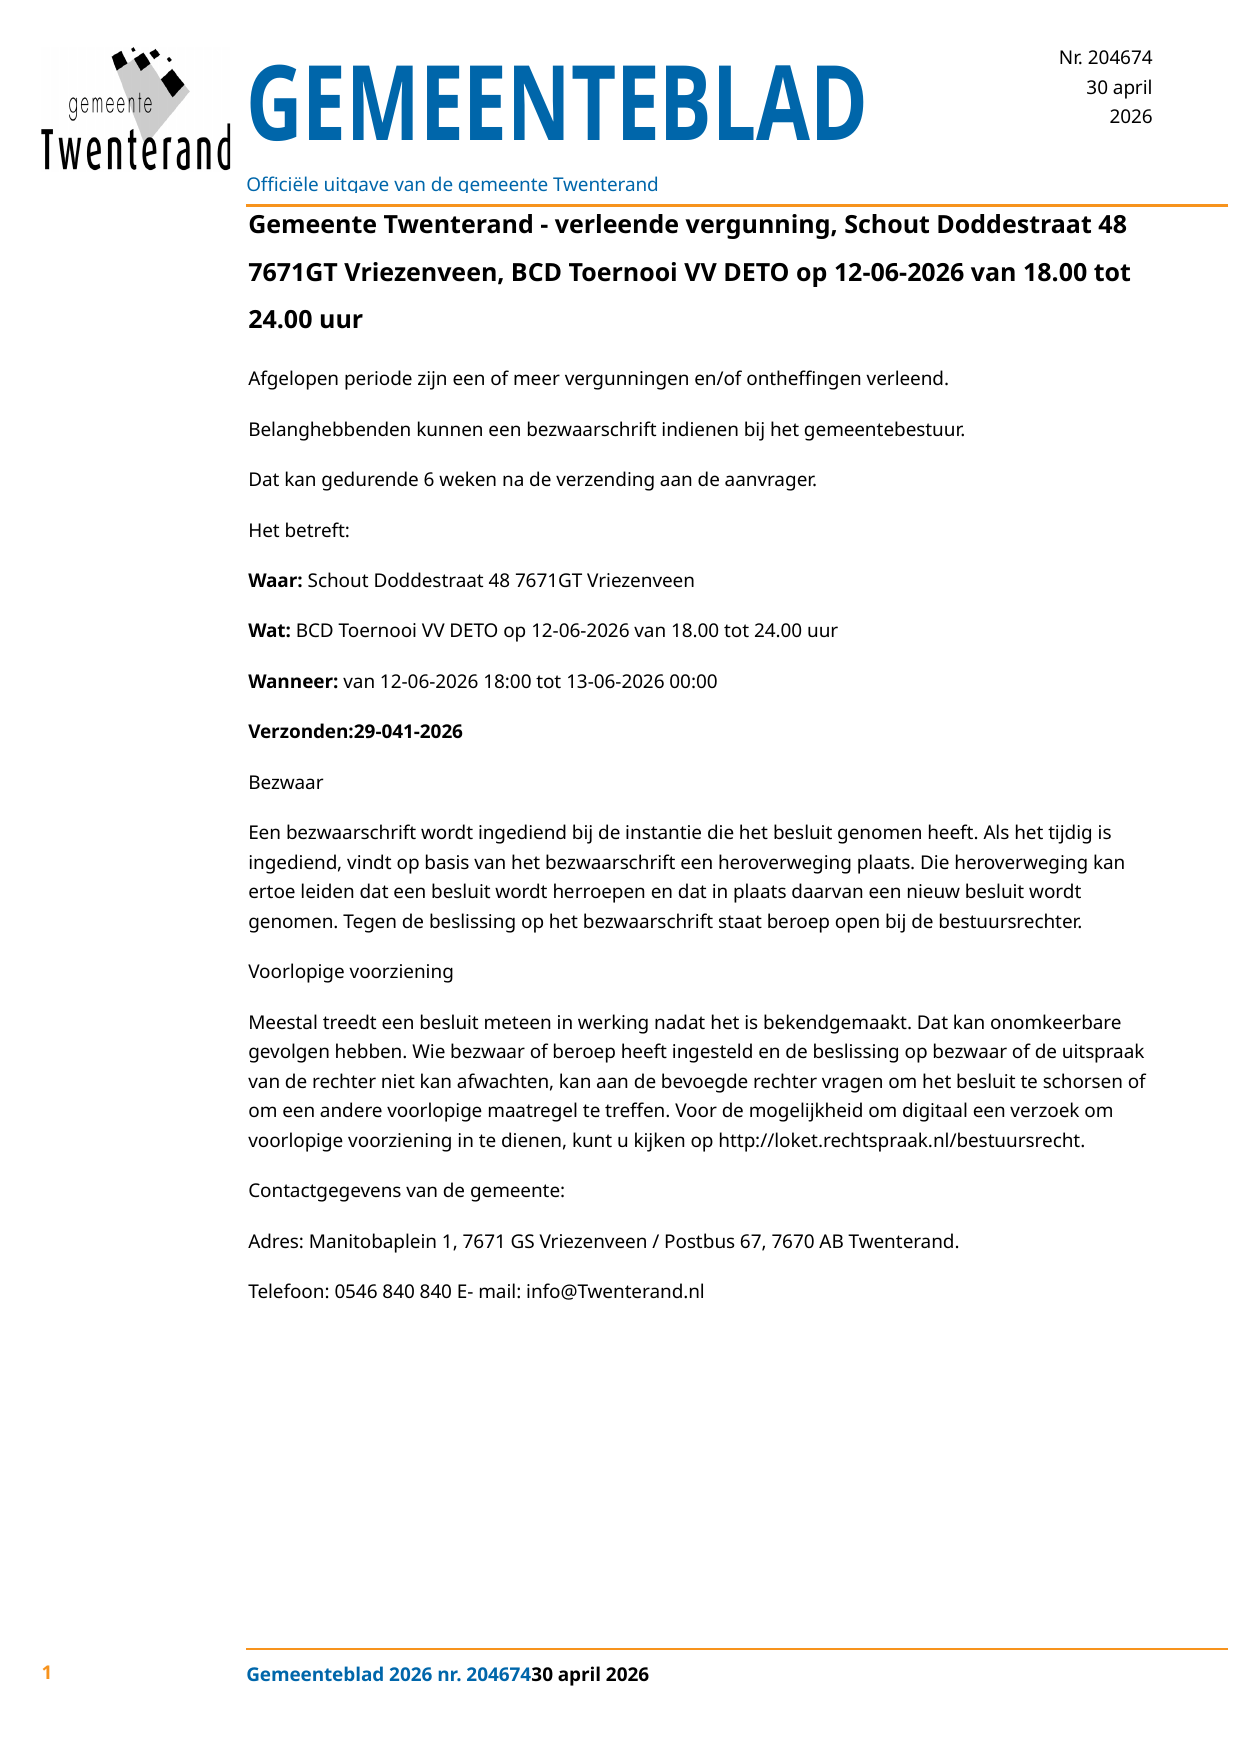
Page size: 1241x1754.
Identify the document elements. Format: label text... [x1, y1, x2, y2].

text Een bezwaarschrift wordt ingediend bij de instantie die het besluit genomen heeft. Als het tijdig is ingediend, vindt op basis van het bezwaarschrift een heroverweging plaats. Die heroverweging kan ertoe leiden dat een besluit wordt herroepen en dat in plaats daarvan een nieuw besluit wordt genomen. Tegen de beslissing op het bezwaarschrift staat beroep open bij de bestuursrechter. [248, 819, 1152, 934]
text Dat kan gedurende 6 weken na de verzending aan de aanvrager. [248, 466, 1152, 492]
text Wat: BCD Toernooi VV DETO op 12-06-2026 van 18.00 tot 24.00 uur [248, 618, 1152, 643]
text Belanghebbenden kunnen een bezwaarschrift indienen bij het gemeentebestuur. [248, 416, 1152, 442]
text Waar: Schout Doddestraat 48 7671GT Vriezenveen [248, 567, 1152, 593]
picture [41, 47, 231, 172]
text Verzonden:29-041-2026 [248, 718, 1152, 744]
text Adres: Manitobaplein 1, 7671 GS Vriezenveen / Postbus 67, 7670 AB Twenterand. [248, 1228, 1152, 1254]
text Gemeente Twenterand - verleende vergunning, Schout Doddestraat 48 7671GT Vriezenveen, BCD Toernooi VV DETO op 12-06-2026 van 18.00 tot 24.00 uur [248, 207, 1152, 336]
text Het betreft: [248, 517, 1152, 542]
text Contactgegevens van de gemeente: [248, 1178, 1152, 1203]
text Afgelopen periode zijn een of meer vergunningen en/of ontheffingen verleend. [248, 366, 1152, 391]
text Meestal treedt een besluit meteen in werking nadat het is bekendgemaakt. Dat kan onomkeerbare gevolgen hebben. Wie bezwaar of beroep heeft ingesteld en de beslissing op bezwaar of de uitspraak van de rechter niet kan afwachten, kan aan de bevoegde rechter vragen om het besluit te schorsen of om een andere voorlopige maatregel te treffen. Voor de mogelijkheid om digitaal een verzoek om voorlopige voorziening in te dienen, kunt u kijken op http://loket.rechtspraak.nl/bestuursrecht. [248, 1009, 1152, 1153]
text Telefoon: 0546 840 840 E- mail: info@Twenterand.nl [248, 1278, 1152, 1304]
text Voorlopige voorziening [248, 958, 1152, 984]
text Wanneer: van 12-06-2026 18:00 tot 13-06-2026 00:00 [248, 668, 1152, 694]
text Bezwaar [248, 769, 1152, 794]
